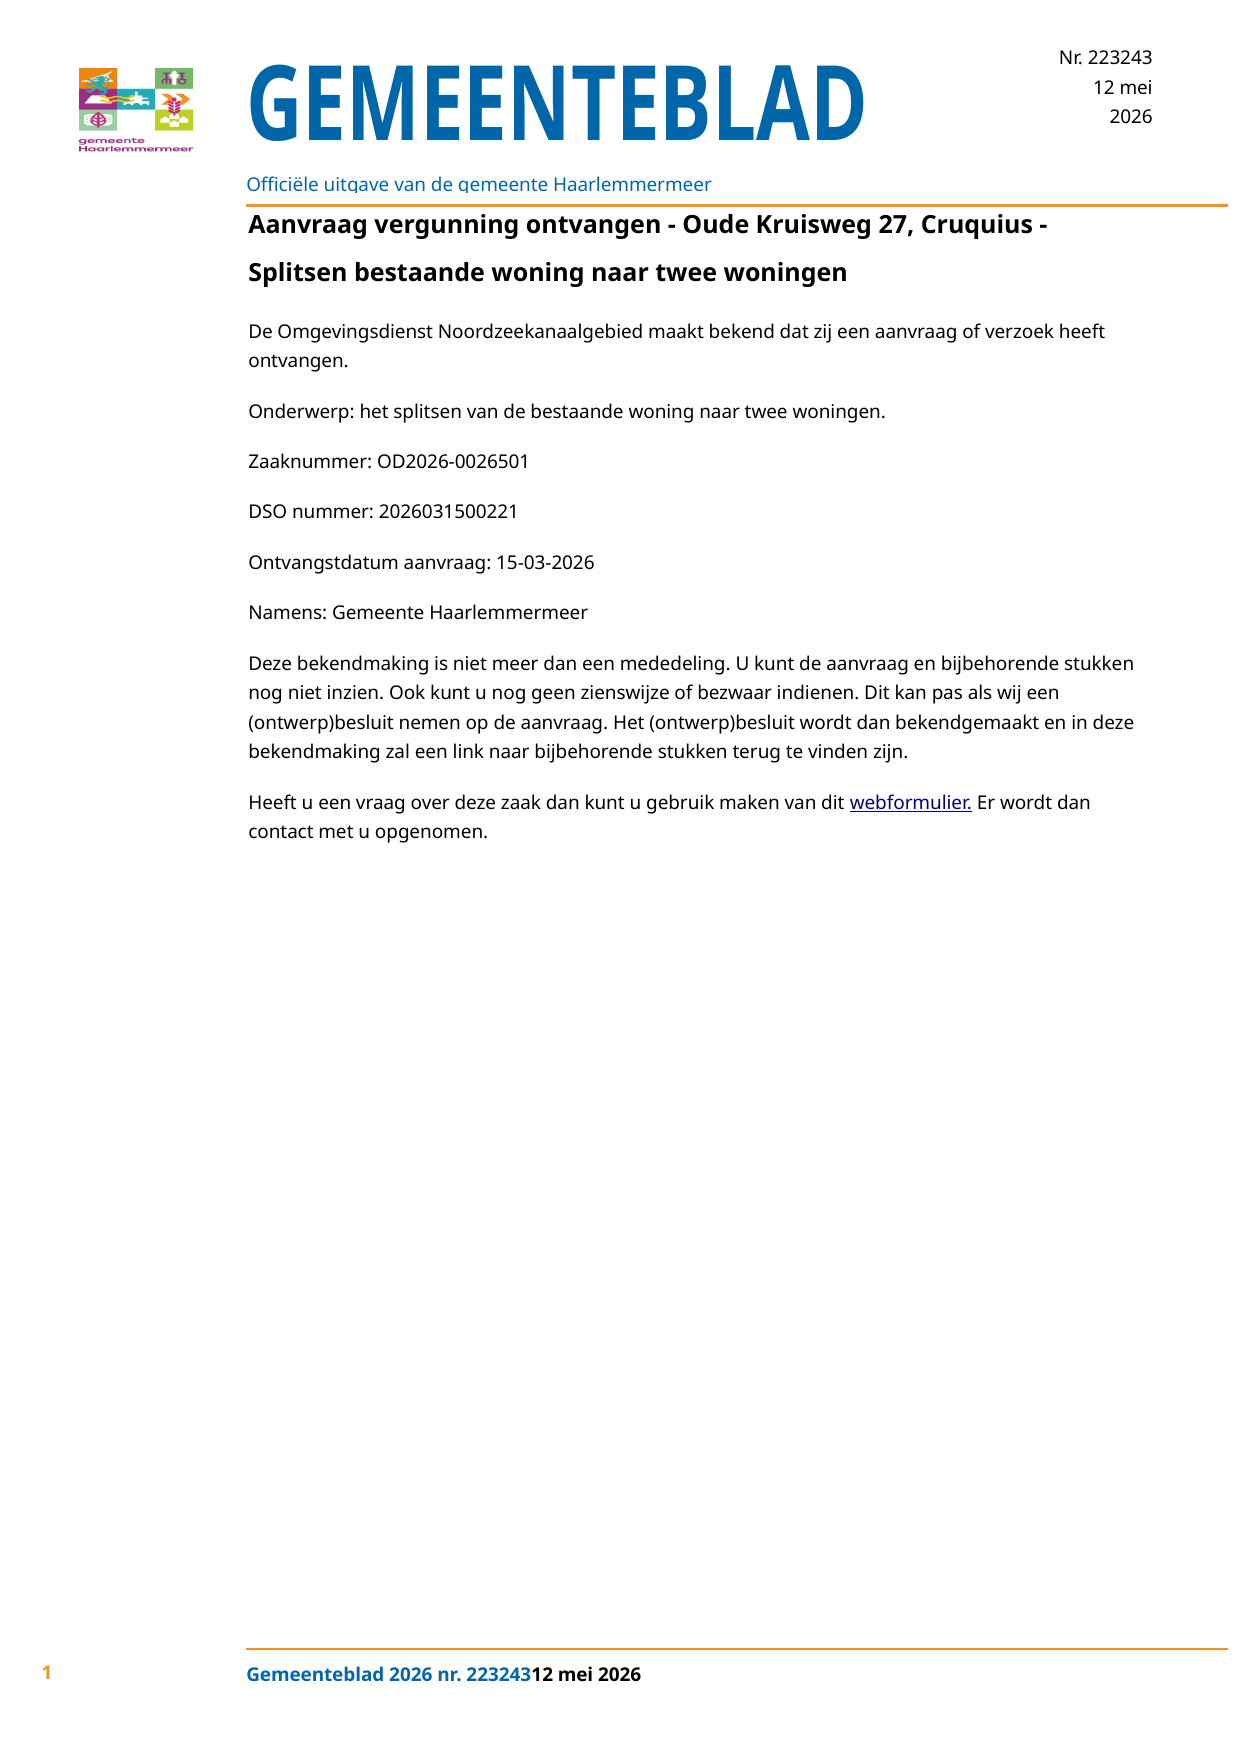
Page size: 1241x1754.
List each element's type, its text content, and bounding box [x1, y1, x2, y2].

text Heeft u een vraag over deze zaak dan kunt u gebruik maken van dit webformulier. Er wordt dan contact met u opgenomen. [248, 789, 1152, 844]
text Aanvraag vergunning ontvangen - Oude Kruisweg 27, Cruquius - Splitsen bestaande woning naar twee woningen [248, 207, 1152, 288]
text Ontvangstdatum aanvraag: 15-03-2026 [248, 549, 1152, 575]
text Deze bekendmaking is niet meer dan een mededeling. U kunt de aanvraag en bijbehorende stukken nog niet inzien. Ook kunt u nog geen zienswijze of bezwaar indienen. Dit kan pas als wij een (ontwerp)besluit nemen op de aanvraag. Het (ontwerp)besluit wordt dan bekendgemaakt en in deze bekendmaking zal een link naar bijbehorende stukken terug te vinden zijn. [248, 650, 1152, 764]
text Namens: Gemeente Haarlemmermeer [248, 599, 1152, 625]
picture [41, 47, 231, 172]
text Zaaknummer: OD2026-0026501 [248, 448, 1152, 474]
text De Omgevingsdienst Noordzeekanaalgebied maakt bekend dat zij een aanvraag of verzoek heeft ontvangen. [248, 318, 1152, 373]
text DSO nummer: 2026031500221 [248, 499, 1152, 524]
text Onderwerp: het splitsen van de bestaande woning naar twee woningen. [248, 398, 1152, 424]
